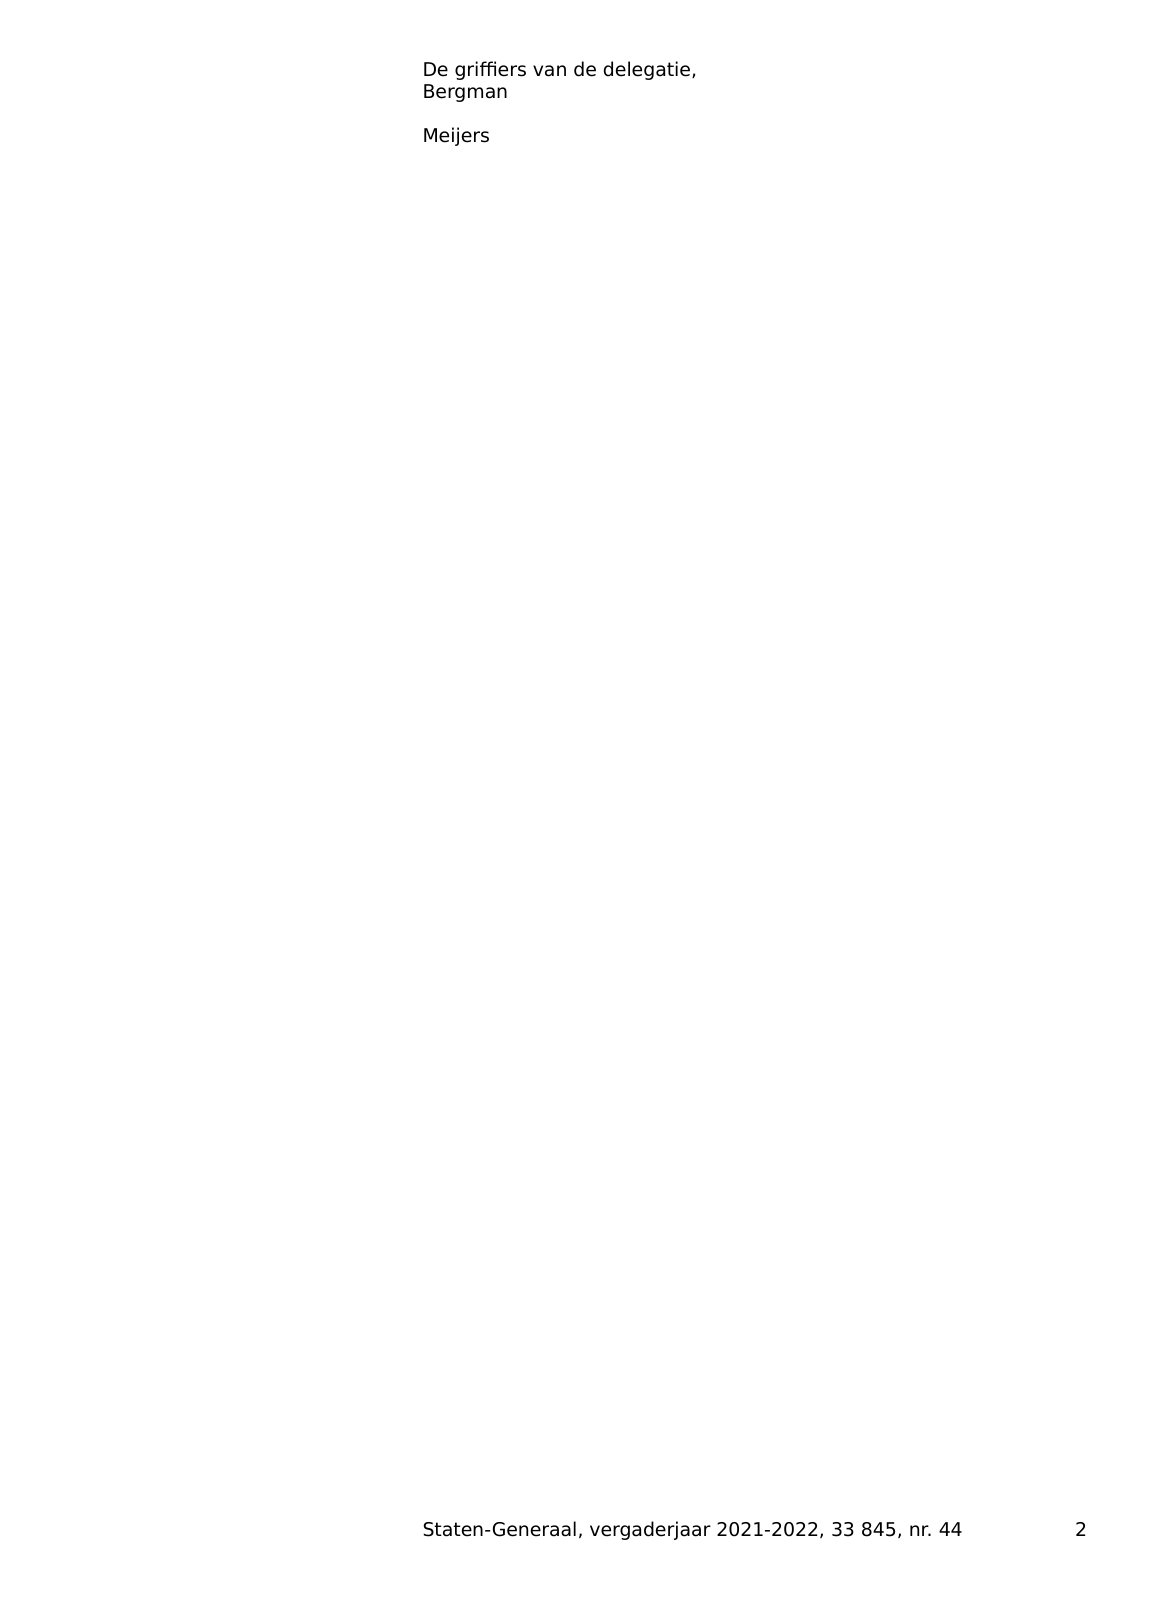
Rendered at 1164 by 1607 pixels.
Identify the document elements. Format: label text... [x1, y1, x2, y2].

text De griffiers van de delegatie, Bergman Meijers [422, 59, 1087, 147]
